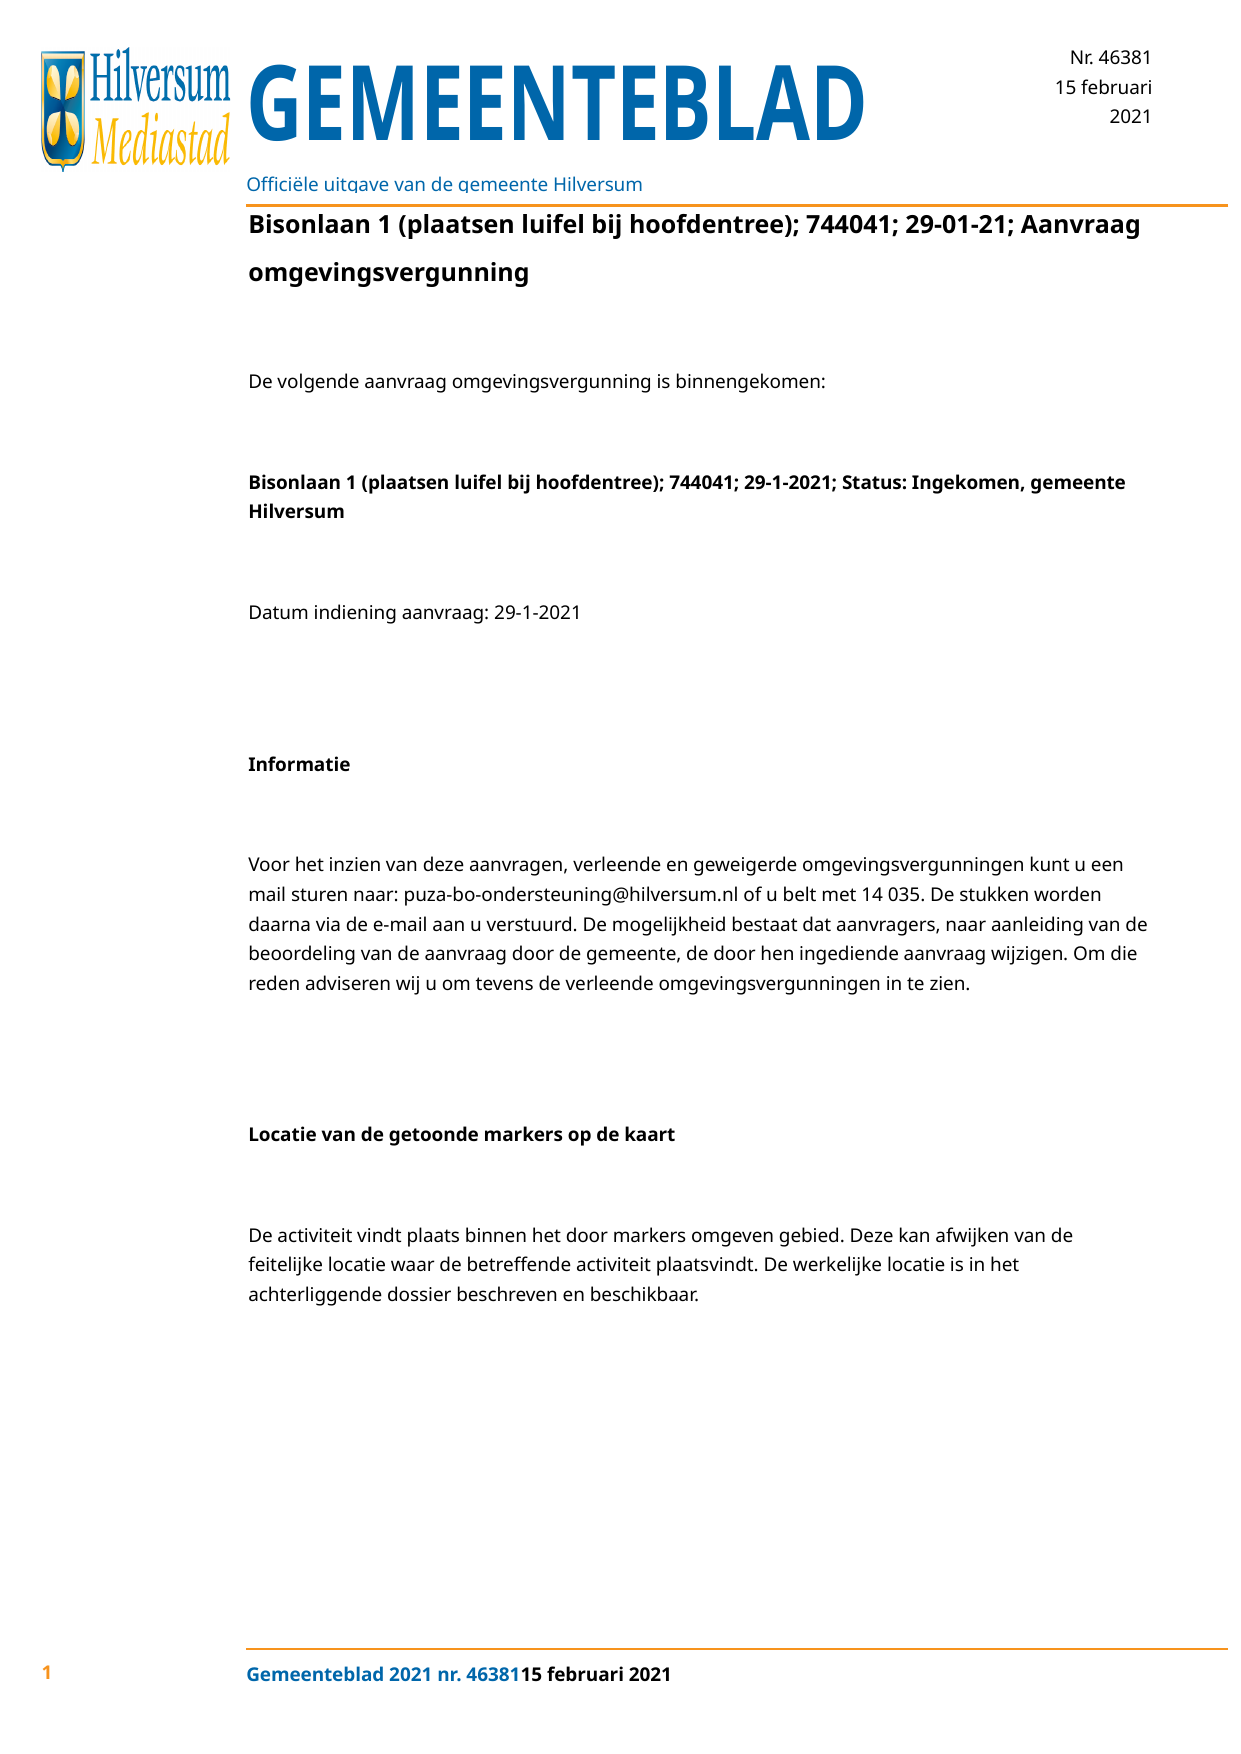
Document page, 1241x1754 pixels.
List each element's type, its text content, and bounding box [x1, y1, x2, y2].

text Informatie [248, 751, 1152, 777]
text De volgende aanvraag omgevingsvergunning is binnengekomen: [248, 368, 1152, 394]
text Bisonlaan 1 (plaatsen luifel bij hoofdentree); 744041; 29-01-21; Aanvraag omgevingsvergunning [248, 207, 1152, 288]
text Datum indiening aanvraag: 29-1-2021 [248, 599, 1152, 625]
text Bisonlaan 1 (plaatsen luifel bij hoofdentree); 744041; 29-1-2021; Status: Ingekomen, gemeente Hilversum [248, 469, 1152, 524]
text Locatie van de getoonde markers op de kaart [248, 1121, 1152, 1147]
text De activiteit vindt plaats binnen het door markers omgeven gebied. Deze kan afwijken van de feitelijke locatie waar de betreffende activiteit plaatsvindt. De werkelijke locatie is in het achterliggende dossier beschreven en beschikbaar. [248, 1222, 1152, 1307]
picture [41, 47, 231, 172]
text Voor het inzien van deze aanvragen, verleende en geweigerde omgevingsvergunningen kunt u een mail sturen naar: puza-bo-ondersteuning@hilversum.nl of u belt met 14 035. De stukken worden daarna via de e-mail aan u verstuurd. De mogelijkheid bestaat dat aanvragers, naar aanleiding van de beoordeling van de aanvraag door de gemeente, de door hen ingediende aanvraag wijzigen. Om die reden adviseren wij u om tevens de verleende omgevingsvergunningen in te zien. [248, 852, 1152, 996]
